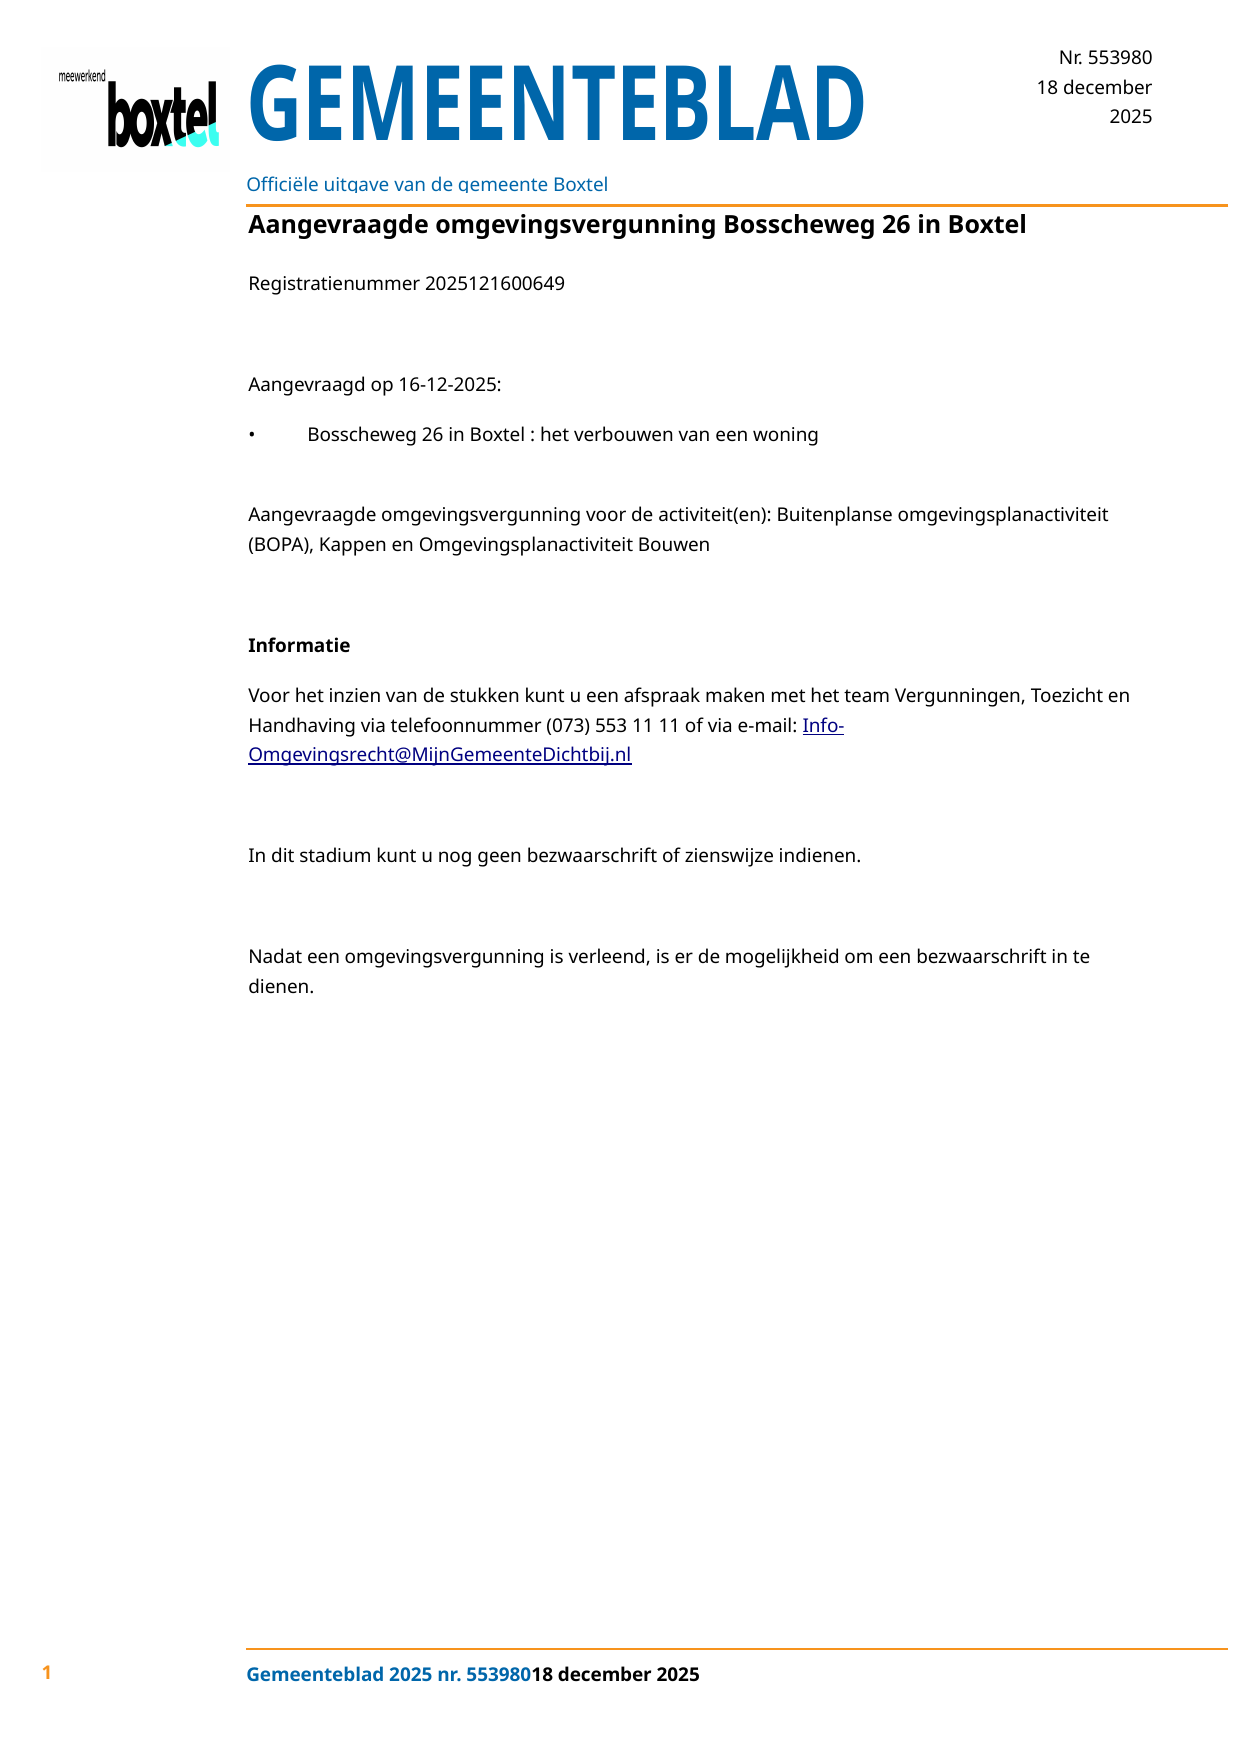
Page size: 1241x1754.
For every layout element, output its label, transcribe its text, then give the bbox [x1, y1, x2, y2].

text Informatie [248, 632, 1152, 658]
text Aangevraagde omgevingsvergunning Bosscheweg 26 in Boxtel [248, 207, 1152, 241]
text Registratienummer 2025121600649 [248, 270, 1152, 296]
text Aangevraagd op 16-12-2025: [248, 371, 1152, 397]
text Nadat een omgevingsvergunning is verleend, is er de mogelijkheid om een bezwaarschrift in te dienen. [248, 943, 1152, 998]
picture [41, 47, 231, 172]
list Bosscheweg 26 in Boxtel : het verbouwen van een woning [248, 422, 1152, 447]
text Voor het inzien van de stukken kunt u een afspraak maken met het team Vergunningen, Toezicht en Handhaving via telefoonnummer (073) 553 11 11 of via e-mail: Info-Omgevingsrecht@MijnGemeenteDichtbij.nl [248, 682, 1152, 767]
text In dit stadium kunt u nog geen bezwaarschrift of zienswijze indienen. [248, 842, 1152, 868]
text Aangevraagde omgevingsvergunning voor de activiteit(en): Buitenplanse omgevingsplanactiviteit (BOPA), Kappen en Omgevingsplanactiviteit Bouwen [248, 502, 1152, 557]
